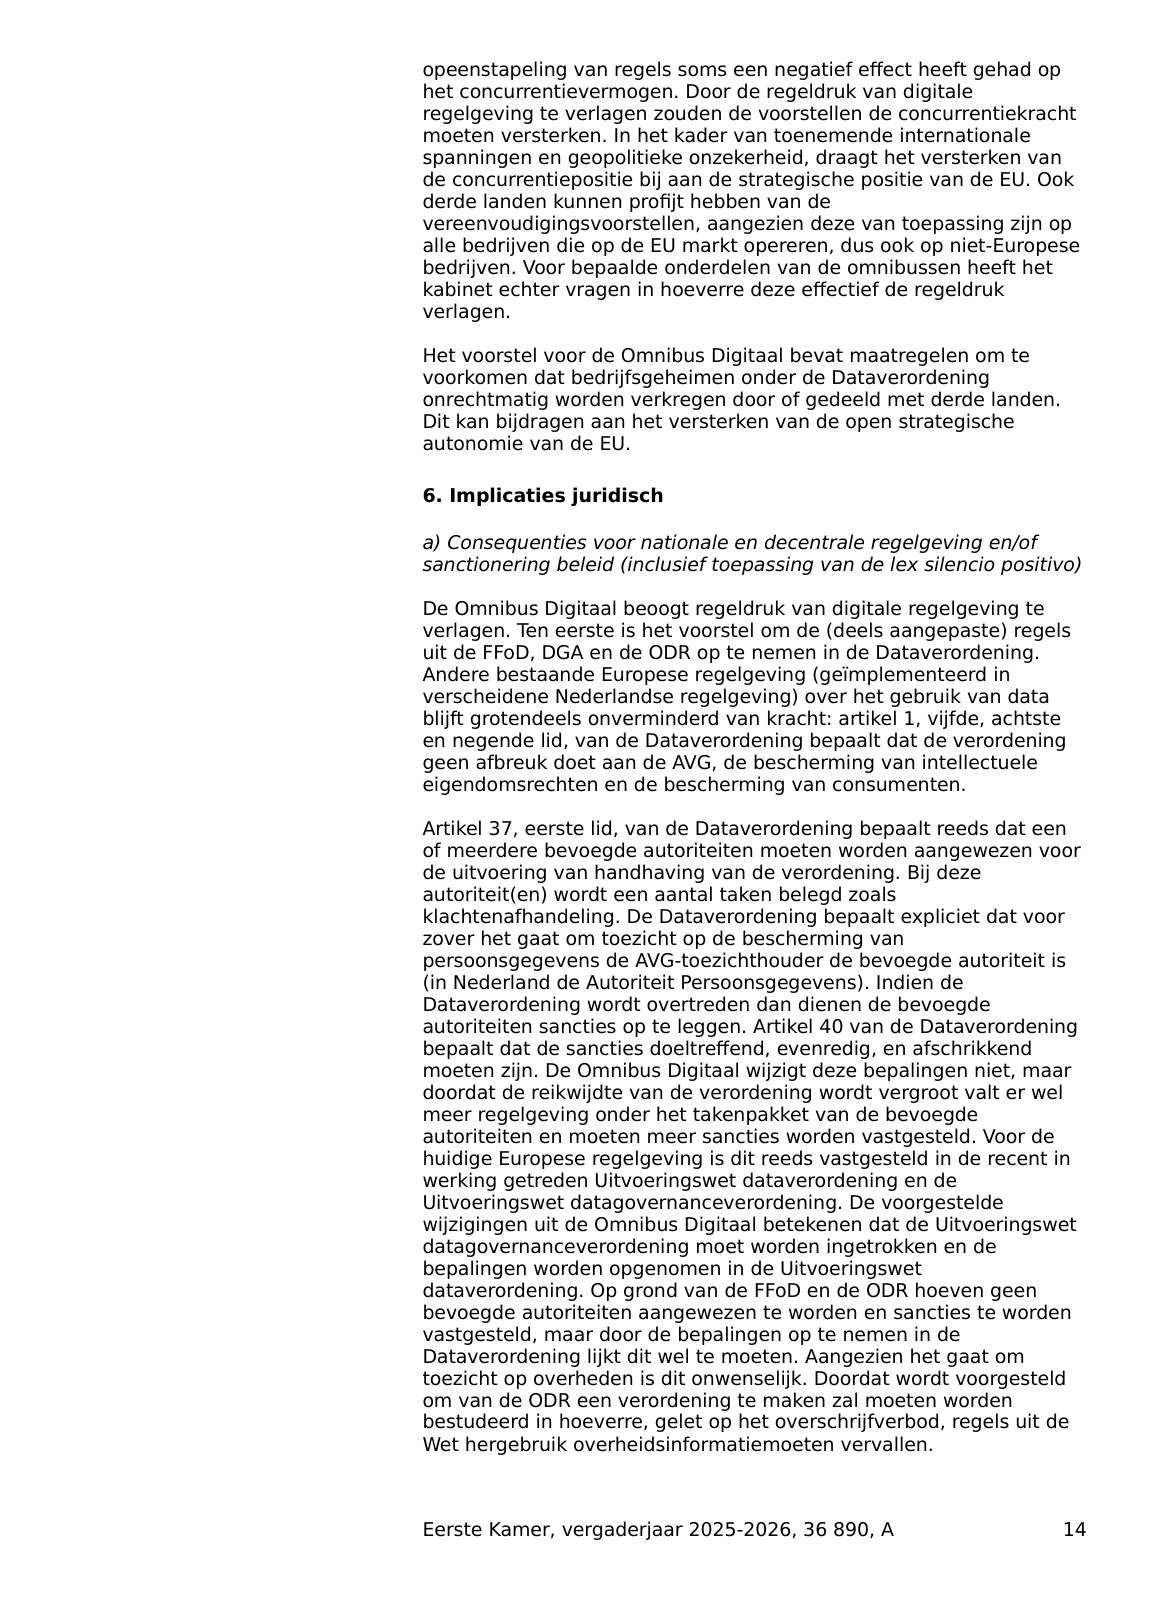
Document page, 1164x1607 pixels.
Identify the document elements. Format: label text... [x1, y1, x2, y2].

text De Omnibus Digitaal beoogt regeldruk van digitale regelgeving te verlagen. Ten eerste is het voorstel om de (deels aangepaste) regels uit de FFoD, DGA en de ODR op te nemen in de Dataverordening. Andere bestaande Europese regelgeving (geïmplementeerd in verscheidene Nederlandse regelgeving) over het gebruik van data blijft grotendeels onverminderd van kracht: artikel 1, vijfde, achtste en negende lid, van de Dataverordening bepaalt dat de verordening geen afbreuk doet aan de AVG, de bescherming van intellectuele eigendomsrechten en de bescherming van consumenten. [422, 598, 1087, 796]
text Artikel 37, eerste lid, van de Dataverordening bepaalt reeds dat een of meerdere bevoegde autoriteiten moeten worden aangewezen voor de uitvoering van handhaving van de verordening. Bij deze autoriteit(en) wordt een aantal taken belegd zoals klachtenafhandeling. De Dataverordening bepaalt expliciet dat voor zover het gaat om toezicht op de bescherming van persoonsgegevens de AVG-toezichthouder de bevoegde autoriteit is (in Nederland de Autoriteit Persoonsgegevens). Indien de Dataverordening wordt overtreden dan dienen de bevoegde autoriteiten sancties op te leggen. Artikel 40 van de Dataverordening bepaalt dat de sancties doeltreffend, evenredig, en afschrikkend moeten zijn. De Omnibus Digitaal wijzigt deze bepalingen niet, maar doordat de reikwijdte van de verordening wordt vergroot valt er wel meer regelgeving onder het takenpakket van de bevoegde autoriteiten en moeten meer sancties worden vastgesteld. Voor de huidige Europese regelgeving is dit reeds vastgesteld in de recent in werking getreden Uitvoeringswet dataverordening en de Uitvoeringswet datagovernanceverordening. De voorgestelde wijzigingen uit de Omnibus Digitaal betekenen dat de Uitvoeringswet datagovernanceverordening moet worden ingetrokken en de bepalingen worden opgenomen in de Uitvoeringswet dataverordening. Op grond van de FFoD en de ODR hoeven geen bevoegde autoriteiten aangewezen te worden en sancties te worden vastgesteld, maar door de bepalingen op te nemen in de Dataverordening lijkt dit wel te moeten. Aangezien het gaat om toezicht op overheden is dit onwenselijk. Doordat wordt voorgesteld om van de ODR een verordening te maken zal moeten worden bestudeerd in hoeverre, gelet op het overschrijfverbod, regels uit de Wet hergebruik overheidsinformatiemoeten vervallen. [422, 818, 1087, 1455]
text Het voorstel voor de Omnibus Digitaal bevat maatregelen om te voorkomen dat bedrijfsgeheimen onder de Dataverordening onrechtmatig worden verkregen door of gedeeld met derde landen. Dit kan bijdragen aan het versterken van de open strategische autonomie van de EU. [422, 345, 1087, 455]
text opeenstapeling van regels soms een negatief effect heeft gehad op het concurrentievermogen. Door de regeldruk van digitale regelgeving te verlagen zouden de voorstellen de concurrentiekracht moeten versterken. In het kader van toenemende internationale spanningen en geopolitieke onzekerheid, draagt het versterken van de concurrentiepositie bij aan de strategische positie van de EU. Ook derde landen kunnen profijt hebben van de vereenvoudigingsvoorstellen, aangezien deze van toepassing zijn op alle bedrijven die op de EU markt opereren, dus ook op niet-Europese bedrijven. Voor bepaalde onderdelen van de omnibussen heeft het kabinet echter vragen in hoeverre deze effectief de regeldruk verlagen. [422, 59, 1087, 323]
subtitle a) Consequenties voor nationale en decentrale regelgeving en/of sanctionering beleid (inclusief toepassing van de lex silencio positivo) [422, 532, 1087, 576]
subtitle 6. Implicaties juridisch [422, 485, 1087, 507]
